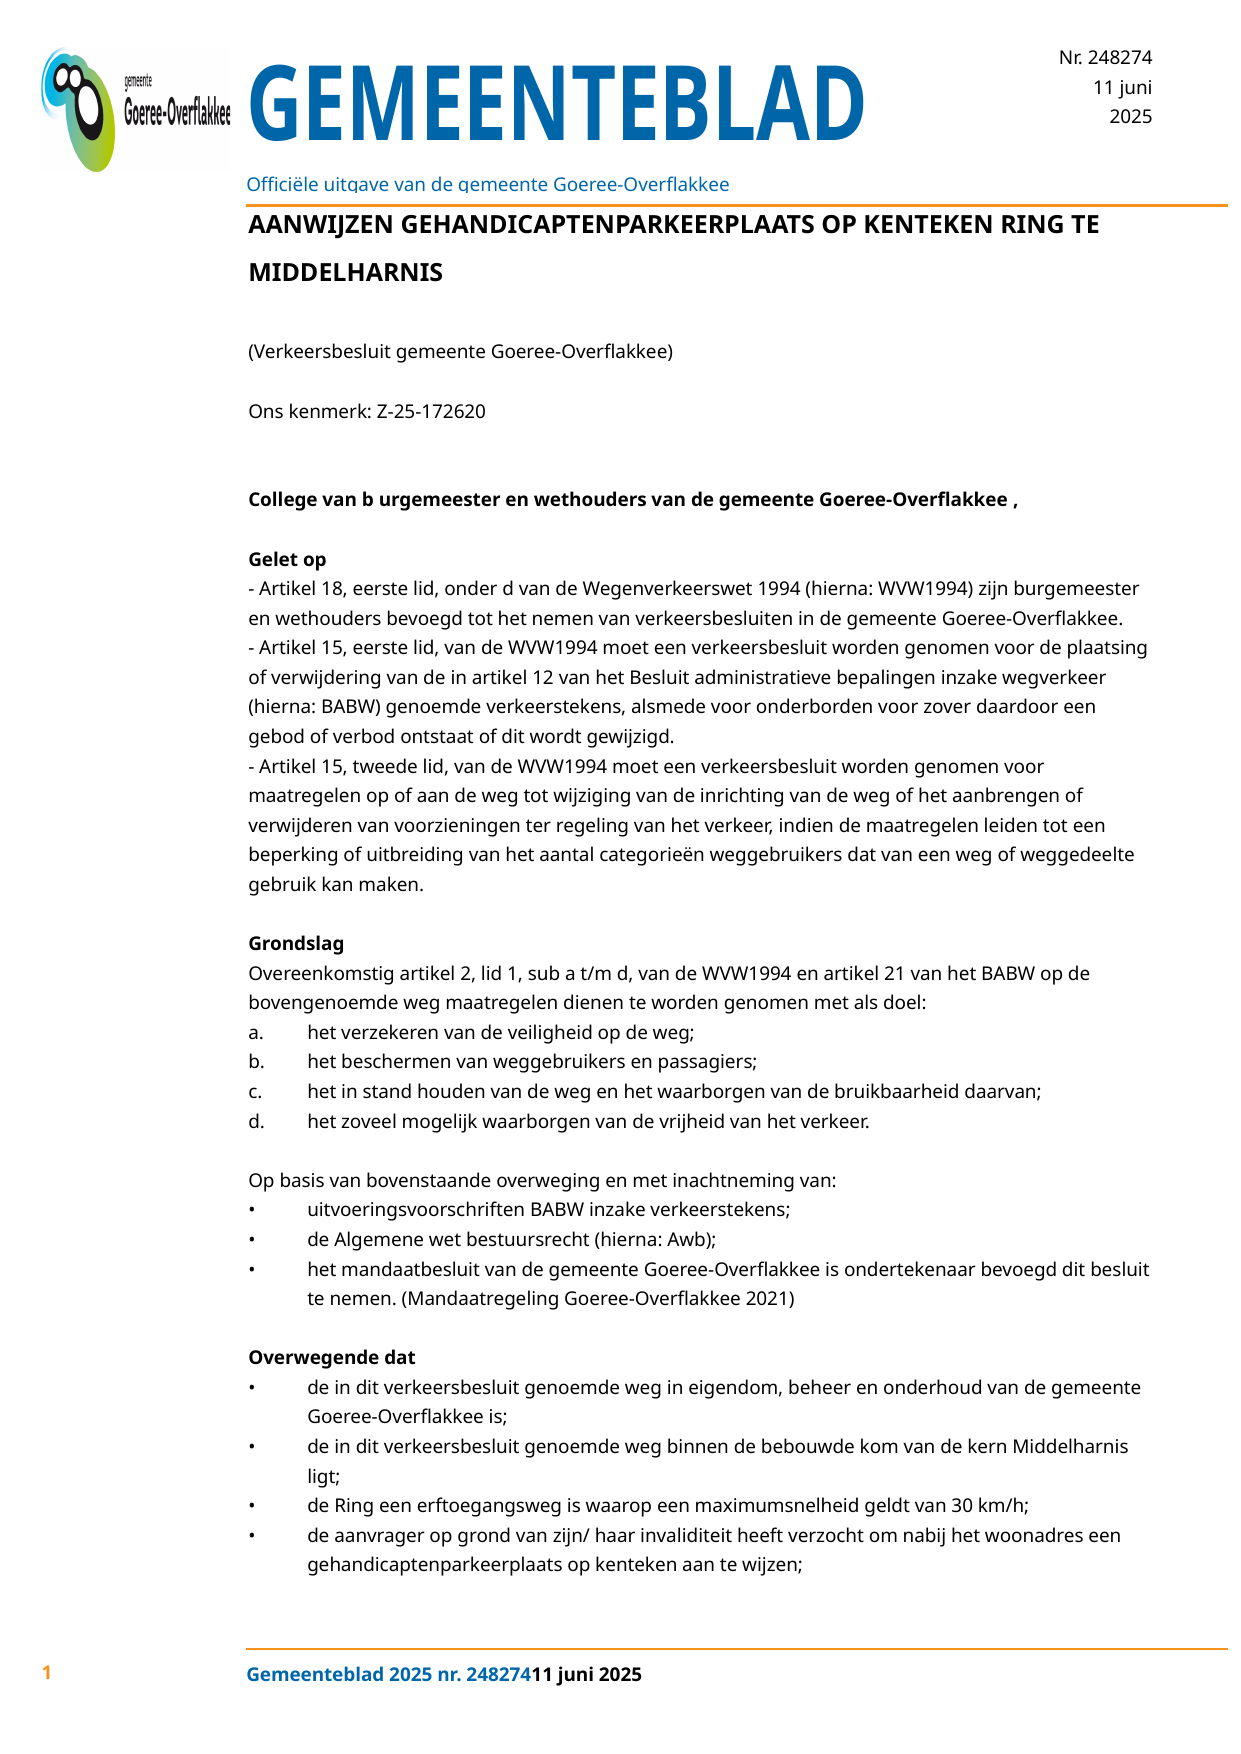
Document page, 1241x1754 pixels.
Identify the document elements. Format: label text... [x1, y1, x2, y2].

list het in stand houden van de weg en het waarborgen van de bruikbaarheid daarvan; [248, 1078, 1152, 1104]
text AANWIJZEN GEHANDICAPTENPARKEERPLAATS OP KENTEKEN RING TE MIDDELHARNIS [248, 207, 1152, 288]
text College van b urgemeester en wethouders van de gemeente Goeree-Overflakkee , [248, 487, 1152, 512]
list het beschermen van weggebruikers en passagiers; [248, 1049, 1152, 1074]
list uitvoeringsvoorschriften BABW inzake verkeerstekens; [248, 1197, 1152, 1222]
text Op basis van bovenstaande overweging en met inachtneming van: [248, 1167, 1152, 1193]
text - Artikel 15, tweede lid, van de WVW1994 moet een verkeersbesluit worden genomen voor maatregelen op of aan de weg tot wijziging van de inrichting van de weg of het aanbrengen of verwijderen van voorzieningen ter regeling van het verkeer, indien de maatregelen leiden tot een beperking of uitbreiding van het aantal categorieën weggebruikers dat van een weg of weggedeelte gebruik kan maken. [248, 753, 1152, 897]
list de Algemene wet bestuursrecht (hierna: Awb); [248, 1226, 1152, 1252]
text Grondslag [248, 930, 1152, 956]
list de in dit verkeersbesluit genoemde weg binnen de bebouwde kom van de kern Middelharnis ligt; [248, 1433, 1152, 1488]
text - Artikel 15, eerste lid, van de WVW1994 moet een verkeersbesluit worden genomen voor de plaatsing of verwijdering van de in artikel 12 van het Besluit administratieve bepalingen inzake wegverkeer (hierna: BABW) genoemde verkeerstekens, alsmede voor onderborden voor zover daardoor een gebod of verbod ontstaat of dit wordt gewijzigd. [248, 634, 1152, 749]
list het mandaatbesluit van de gemeente Goeree-Overflakkee is ondertekenaar bevoegd dit besluit te nemen. (Mandaatregeling Goeree-Overflakkee 2021) [248, 1256, 1152, 1311]
list de Ring een erftoegangsweg is waarop een maximumsnelheid geldt van 30 km/h; [248, 1492, 1152, 1518]
list de in dit verkeersbesluit genoemde weg in eigendom, beheer en onderhoud van de gemeente Goeree-Overflakkee is; [248, 1374, 1152, 1429]
list het verzekeren van de veiligheid op de weg; [248, 1019, 1152, 1045]
text - Artikel 18, eerste lid, onder d van de Wegenverkeerswet 1994 (hierna: WVW1994) zijn burgemeester en wethouders bevoegd tot het nemen van verkeersbesluiten in de gemeente Goeree-Overflakkee. [248, 575, 1152, 631]
list de aanvrager op grond van zijn/ haar invaliditeit heeft verzocht om nabij het woonadres een gehandicaptenparkeerplaats op kenteken aan te wijzen; [248, 1522, 1152, 1577]
text Overwegende dat [248, 1344, 1152, 1370]
text Gelet op [248, 546, 1152, 571]
text (Verkeersbesluit gemeente Goeree-Overflakkee) [248, 339, 1152, 364]
text Overeenkomstig artikel 2, lid 1, sub a t/m d, van de WVW1994 en artikel 21 van het BABW op de bovengenoemde weg maatregelen dienen te worden genomen met als doel: [248, 960, 1152, 1015]
list het zoveel mogelijk waarborgen van de vrijheid van het verkeer. [248, 1108, 1152, 1133]
text Ons kenmerk: Z-25-172620 [248, 398, 1152, 423]
picture [41, 47, 231, 172]
